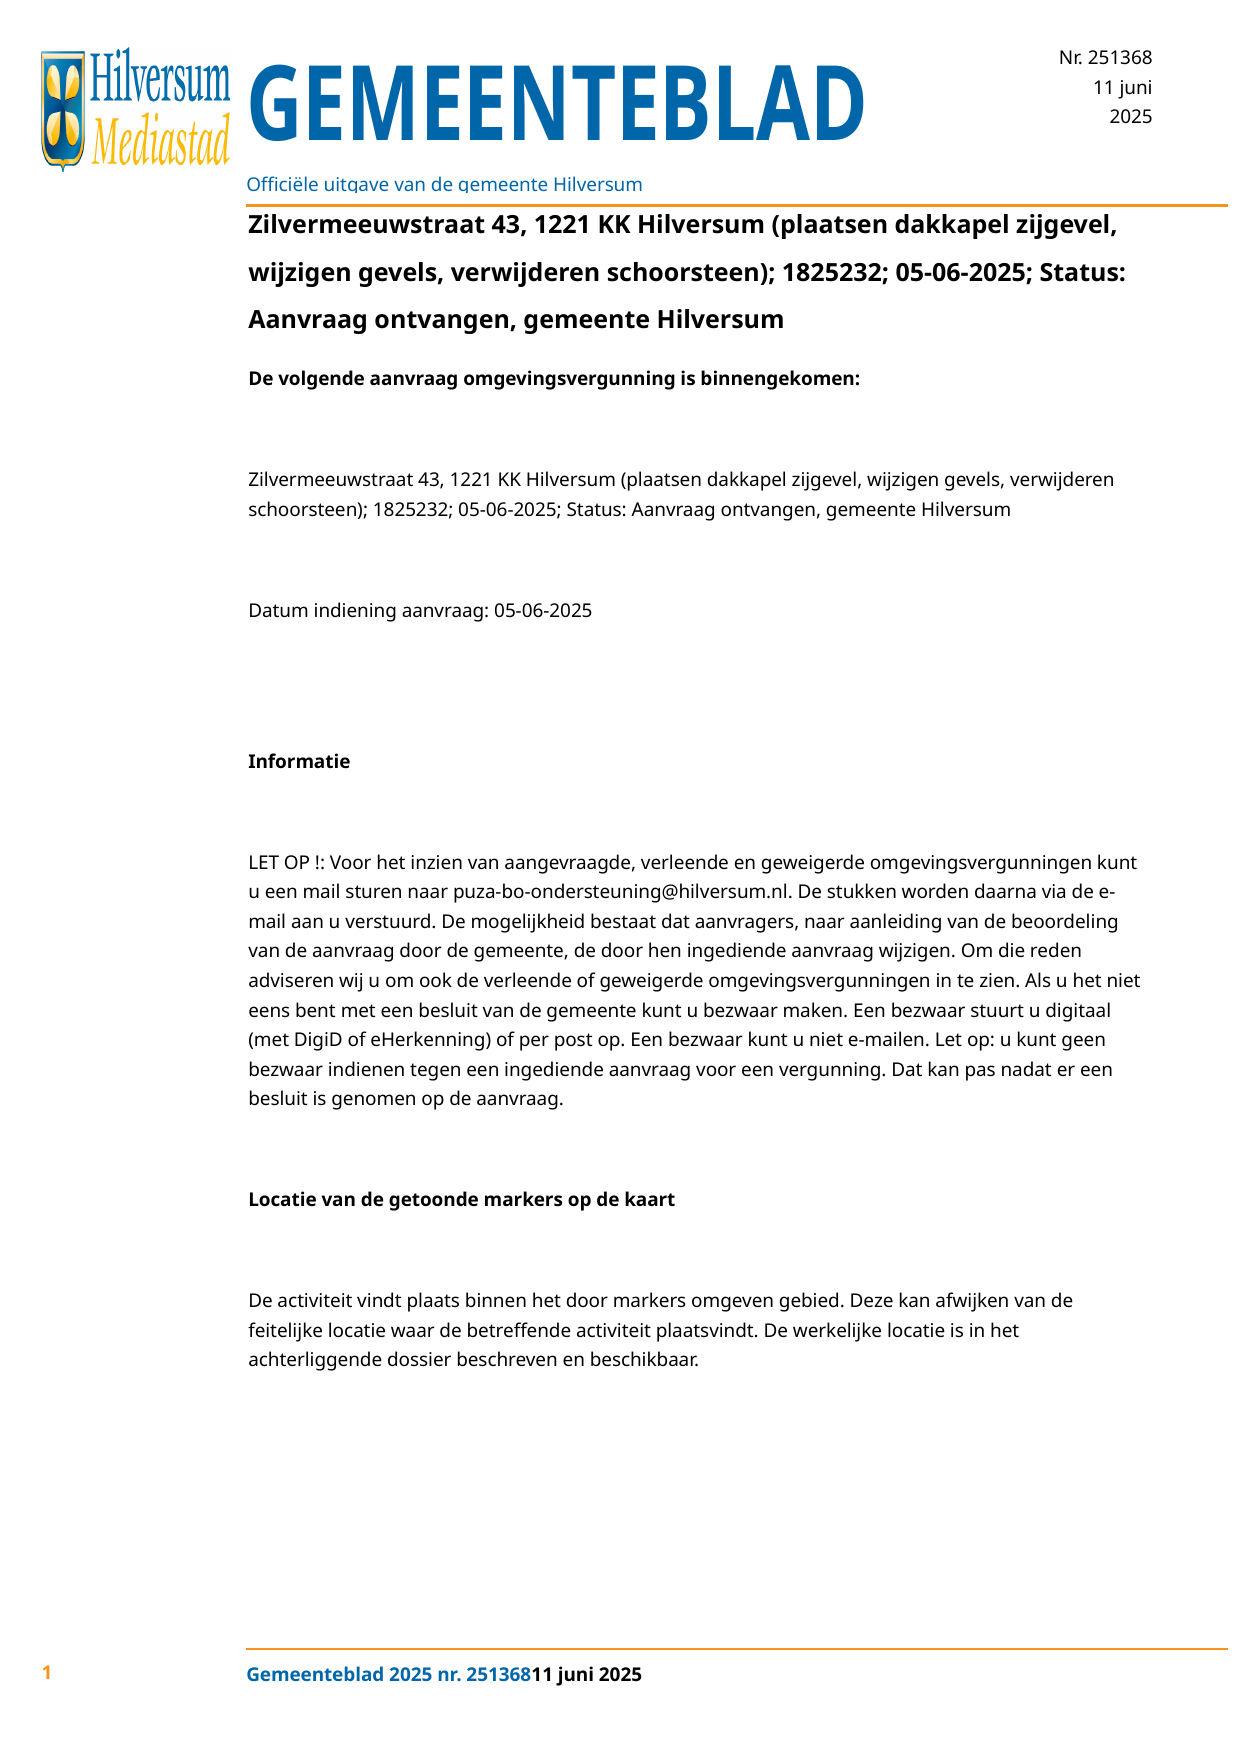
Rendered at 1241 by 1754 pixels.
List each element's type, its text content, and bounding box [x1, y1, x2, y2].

text Locatie van de getoonde markers op de kaart [248, 1186, 1152, 1212]
text Zilvermeeuwstraat 43, 1221 KK Hilversum (plaatsen dakkapel zijgevel, wijzigen gevels, verwijderen schoorsteen); 1825232; 05-06-2025; Status: Aanvraag ontvangen, gemeente Hilversum [248, 466, 1152, 522]
text LET OP !: Voor het inzien van aangevraagde, verleende en geweigerde omgevingsvergunningen kunt u een mail sturen naar puza-bo-ondersteuning@hilversum.nl. De stukken worden daarna via de e-mail aan u verstuurd. De mogelijkheid bestaat dat aanvragers, naar aanleiding van de beoordeling van de aanvraag door de gemeente, de door hen ingediende aanvraag wijzigen. Om die reden adviseren wij u om ook de verleende of geweigerde omgevingsvergunningen in te zien. Als u het niet eens bent met een besluit van de gemeente kunt u bezwaar maken. Een bezwaar stuurt u digitaal (met DigiD of eHerkenning) of per post op. Een bezwaar kunt u niet e-mailen. Let op: u kunt geen bezwaar indienen tegen een ingediende aanvraag voor een vergunning. Dat kan pas nadat er een besluit is genomen op de aanvraag. [248, 849, 1152, 1111]
text De volgende aanvraag omgevingsvergunning is binnengekomen: [248, 366, 1152, 391]
picture [41, 47, 231, 172]
text Datum indiening aanvraag: 05-06-2025 [248, 597, 1152, 622]
text De activiteit vindt plaats binnen het door markers omgeven gebied. Deze kan afwijken van de feitelijke locatie waar de betreffende activiteit plaatsvindt. De werkelijke locatie is in het achterliggende dossier beschreven en beschikbaar. [248, 1287, 1152, 1372]
text Zilvermeeuwstraat 43, 1221 KK Hilversum (plaatsen dakkapel zijgevel, wijzigen gevels, verwijderen schoorsteen); 1825232; 05-06-2025; Status: Aanvraag ontvangen, gemeente Hilversum [248, 207, 1152, 336]
text Informatie [248, 748, 1152, 774]
